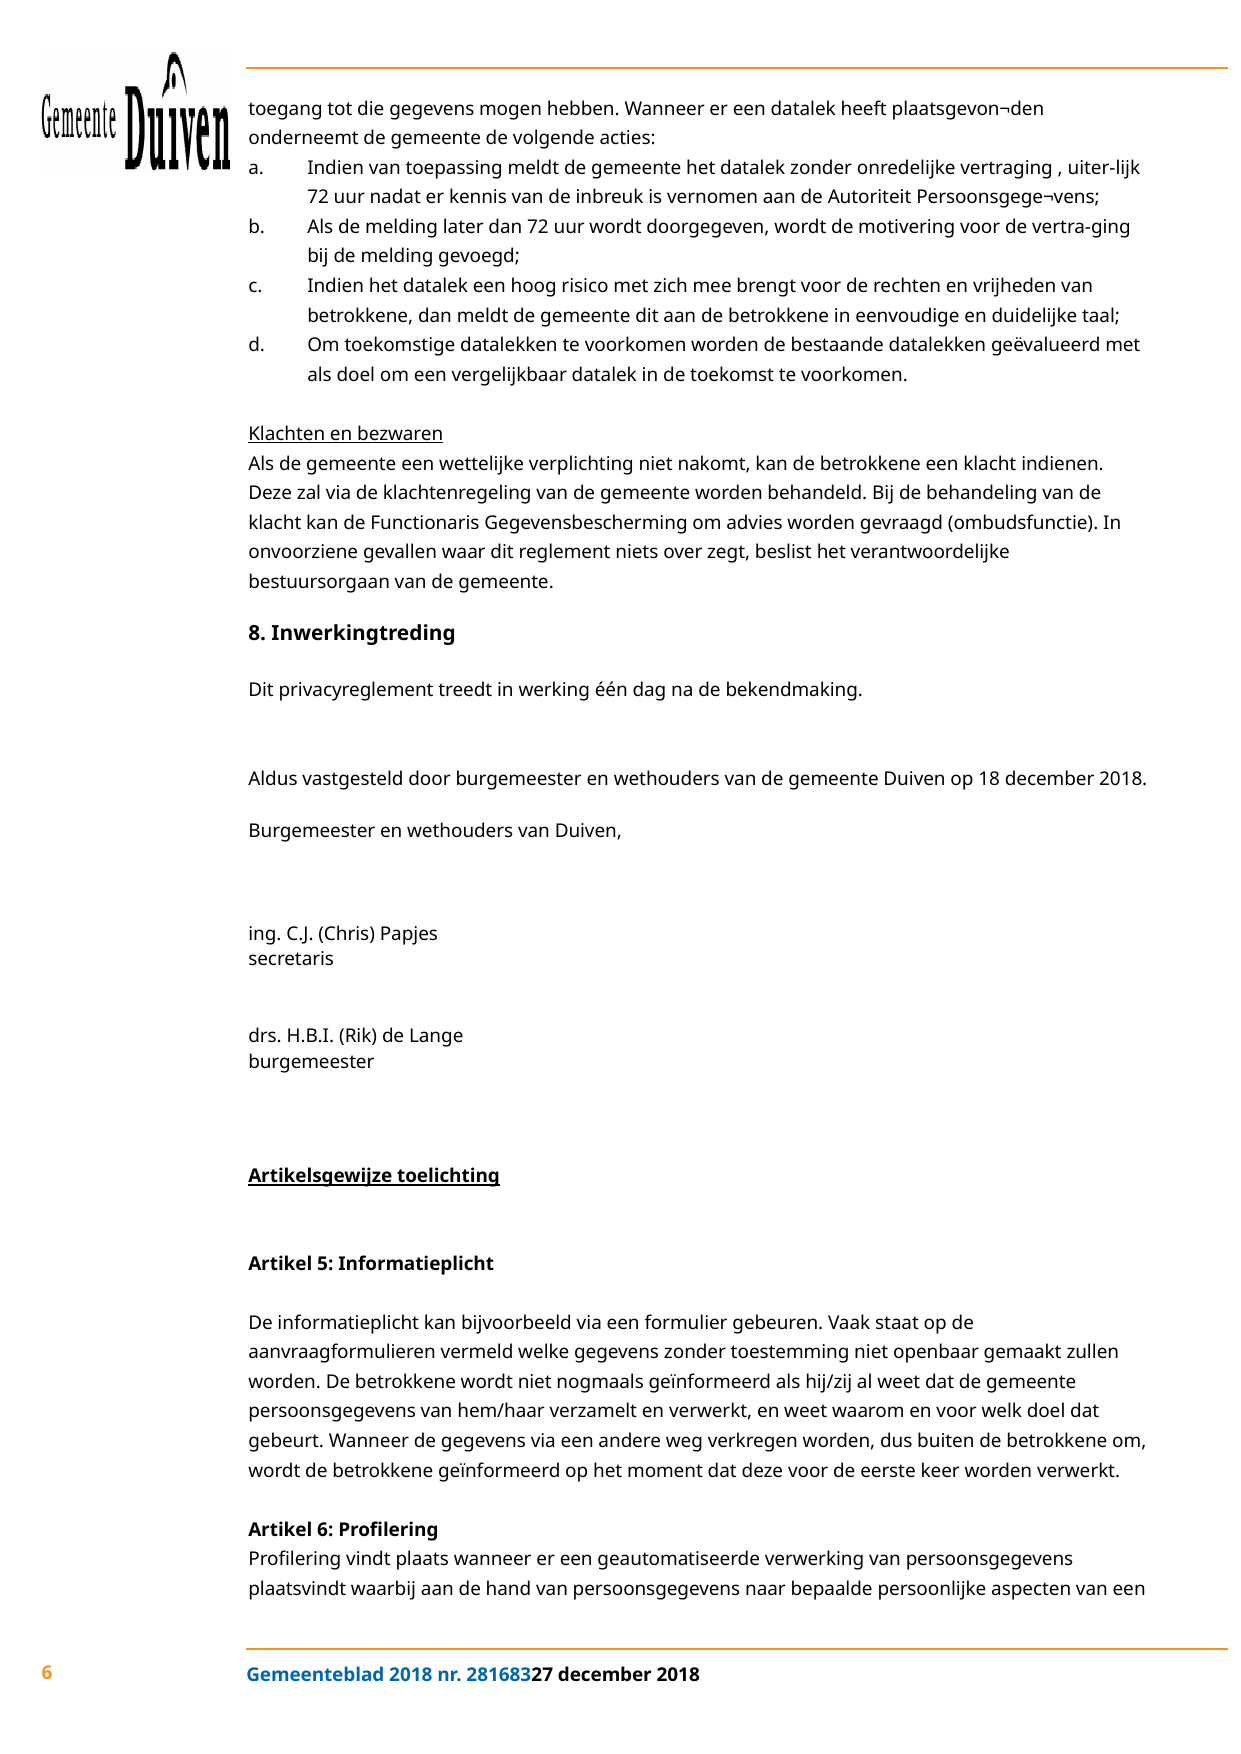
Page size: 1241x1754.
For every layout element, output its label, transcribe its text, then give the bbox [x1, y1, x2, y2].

text burgemeester [248, 1048, 1152, 1074]
text Dit privacyreglement treedt in werking één dag na de bekendmaking. [248, 677, 1152, 702]
text ing. C.J. (Chris) Papjes [248, 920, 1152, 945]
text De informatieplicht kan bijvoorbeeld via een formulier gebeuren. Vaak staat op de aanvraagformulieren vermeld welke gegevens zonder toestemming niet openbaar gemaakt zullen worden. De betrokkene wordt niet nogmaals geïnformeerd als hij/zij al weet dat de gemeente persoonsgegevens van hem/haar verzamelt en verwerkt, en weet waarom en voor welk doel dat gebeurt. Wanneer de gegevens via een andere weg verkregen worden, dus buiten de betrokkene om, wordt de betrokkene geïnformeerd op het moment dat deze voor de eerste keer worden verwerkt. [248, 1309, 1152, 1482]
text Artikel 6: Profilering [248, 1516, 1152, 1542]
text Aldus vastgesteld door burgemeester en wethouders van de gemeente Duiven op 18 december 2018. [248, 765, 1152, 791]
text Klachten en bezwaren [248, 420, 1152, 446]
text Burgemeester en wethouders van Duiven, [248, 817, 1152, 842]
text Artikel 5: Informatieplicht [248, 1250, 1152, 1275]
list Indien van toepassing meldt de gemeente het datalek zonder onredelijke vertraging , uiter-lijk 72 uur nadat er kennis van de inbreuk is vernomen aan de Autoriteit Persoonsgege¬vens; [248, 154, 1152, 209]
list Indien het datalek een hoog risico met zich mee brengt voor de rechten en vrijheden van betrokkene, dan meldt de gemeente dit aan de betrokkene in eenvoudige en duidelijke taal; [248, 272, 1152, 328]
text 8. Inwerkingtreding [248, 618, 1152, 647]
list Als de melding later dan 72 uur wordt doorgegeven, wordt de motivering voor de vertra-ging bij de melding gevoegd; [248, 213, 1152, 268]
text Artikelsgewijze toelichting [248, 1151, 1152, 1191]
text Profilering vindt plaats wanneer er een geautomatiseerde verwerking van persoonsgegevens plaatsvindt waarbij aan de hand van persoonsgegevens naar bepaalde persoonlijke aspecten van een [248, 1546, 1152, 1601]
text secretaris [248, 945, 1152, 971]
list Om toekomstige datalekken te voorkomen worden de bestaande datalekken geëvalueerd met als doel om een vergelijkbaar datalek in de toekomst te voorkomen. [248, 331, 1152, 387]
text drs. H.B.I. (Rik) de Lange [248, 1023, 1152, 1048]
text Als de gemeente een wettelijke verplichting niet nakomt, kan de betrokkene een klacht indienen. Deze zal via de klachtenregeling van de gemeente worden behandeld. Bij de behandeling van de klacht kan de Functionaris Gegevensbescherming om advies worden gevraagd (ombudsfunctie). In onvoorziene gevallen waar dit reglement niets over zegt, beslist het verantwoordelijke bestuursorgaan van de gemeente. [248, 450, 1152, 594]
text toegang tot die gegevens mogen hebben. Wanneer er een datalek heeft plaatsgevon¬den onderneemt de gemeente de volgende acties: [248, 95, 1152, 150]
picture [41, 47, 231, 172]
